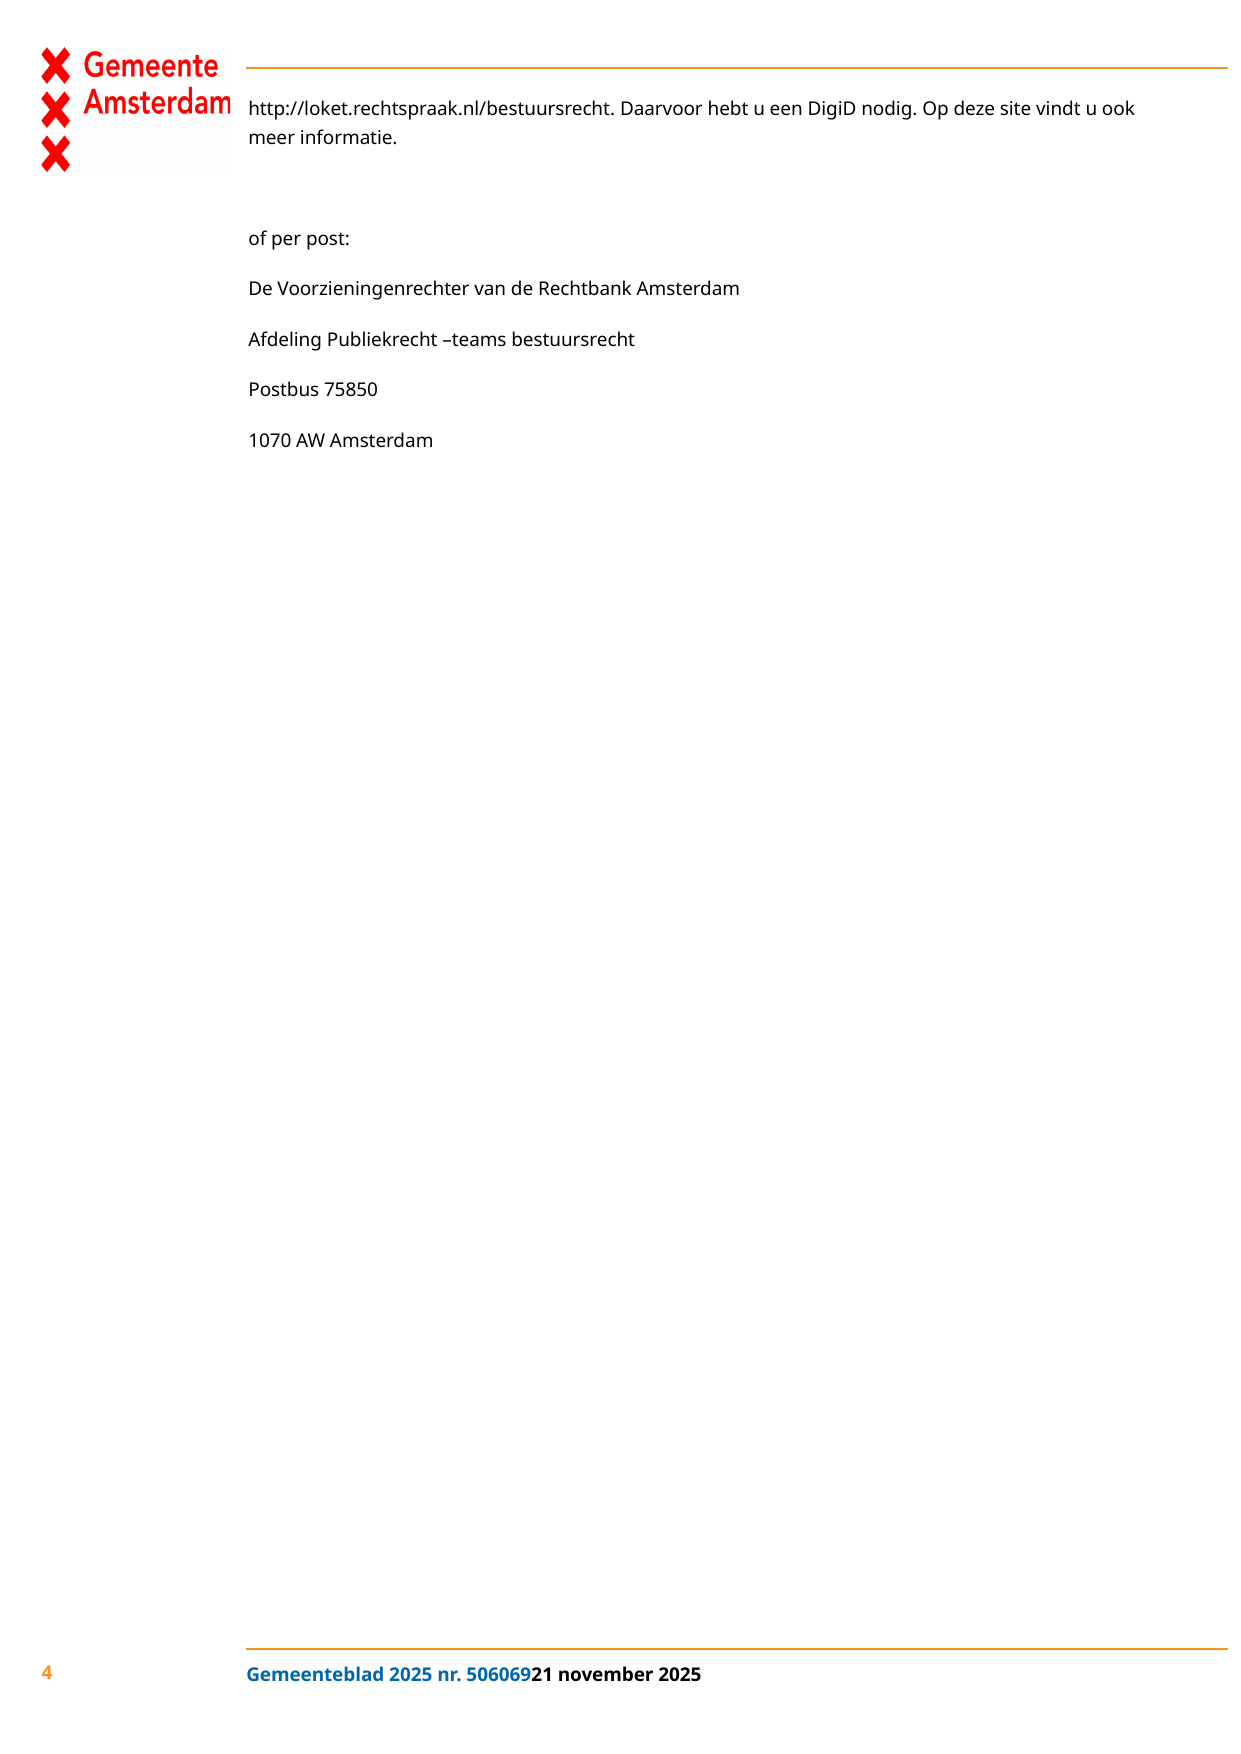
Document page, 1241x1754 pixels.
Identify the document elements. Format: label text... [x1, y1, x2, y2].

text Postbus 75850 [248, 376, 1152, 402]
picture [41, 47, 231, 172]
text of per post: [248, 225, 1152, 251]
text Afdeling Publiekrecht –teams bestuursrecht [248, 326, 1152, 352]
text http://loket.rechtspraak.nl/bestuursrecht. Daarvoor hebt u een DigiD nodig. Op deze site vindt u ook meer informatie. [248, 95, 1152, 150]
text 1070 AW Amsterdam [248, 427, 1152, 453]
text De Voorzieningenrechter van de Rechtbank Amsterdam [248, 276, 1152, 301]
